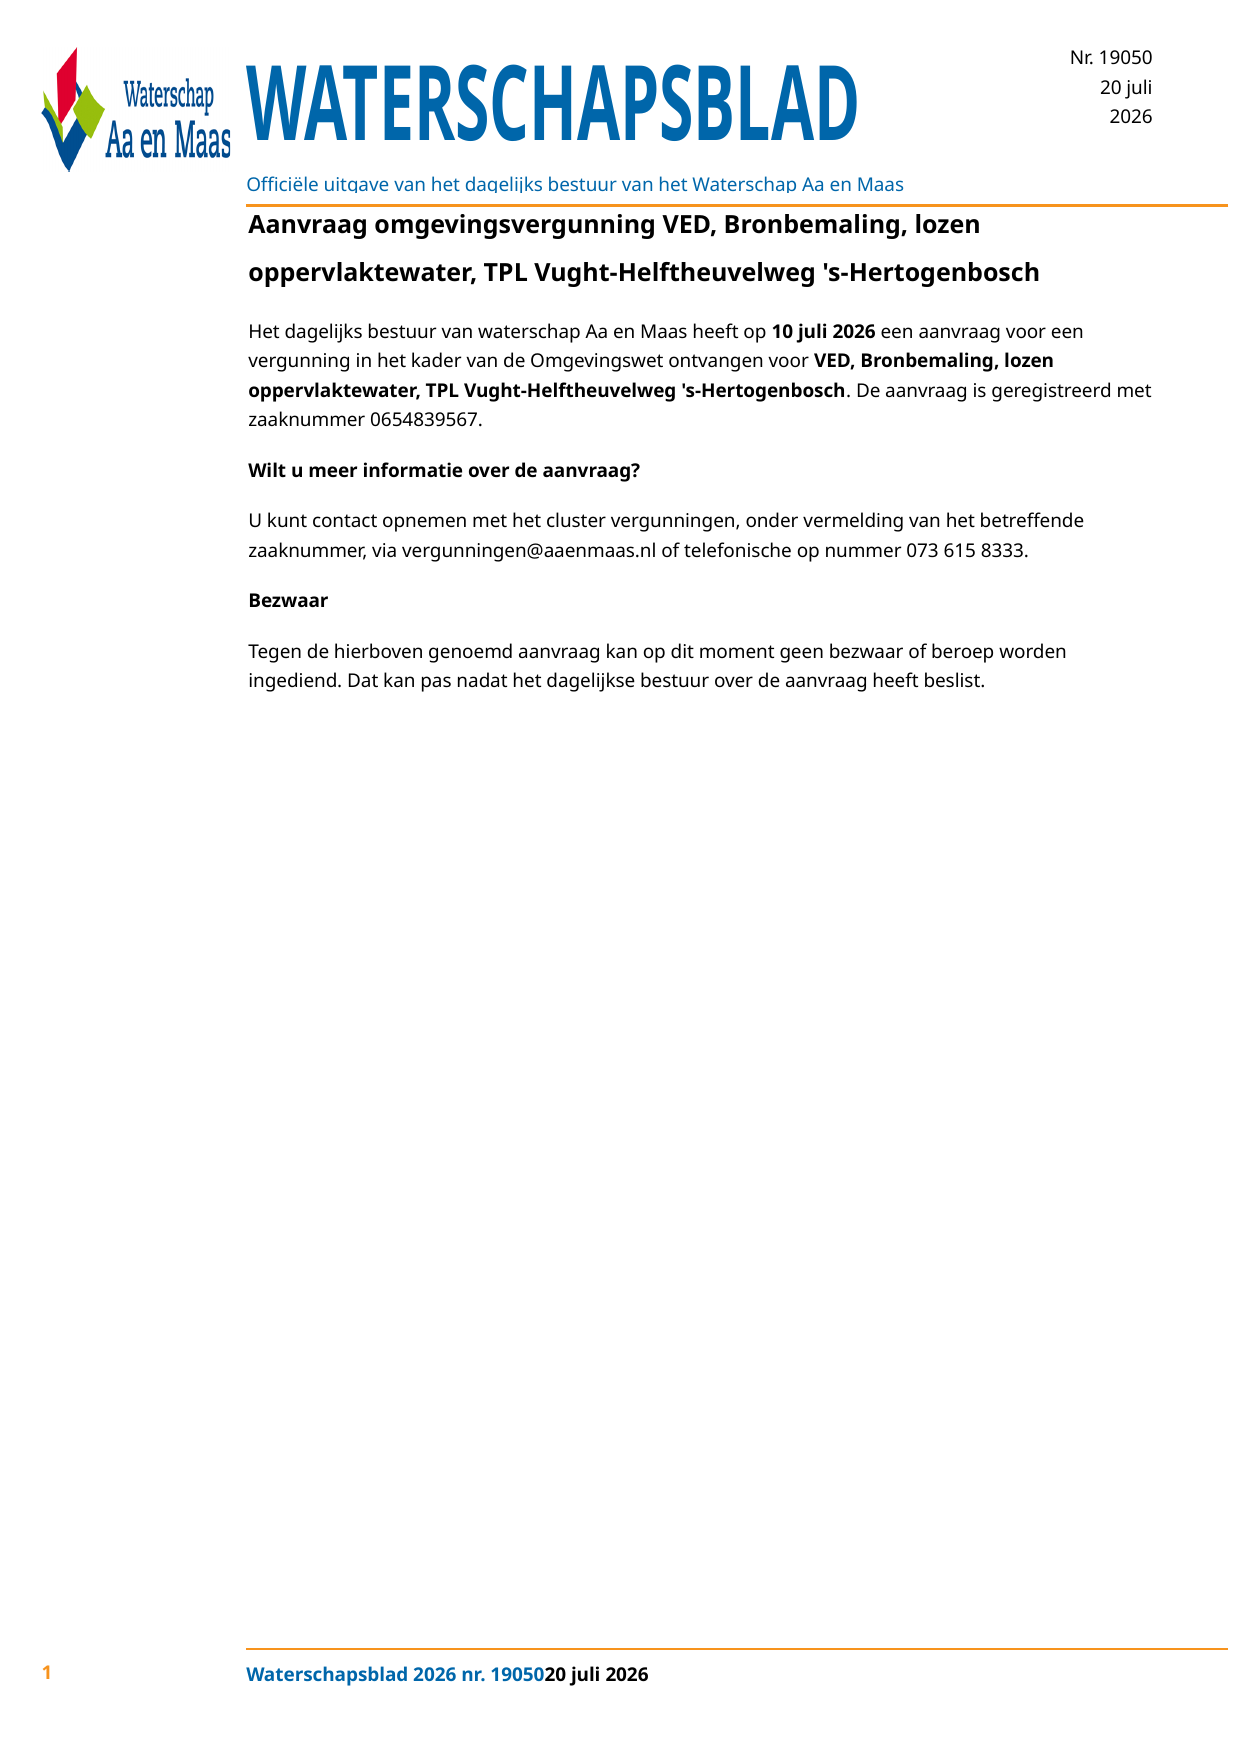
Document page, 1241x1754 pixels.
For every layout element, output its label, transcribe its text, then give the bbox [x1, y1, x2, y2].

text Het dagelijks bestuur van waterschap Aa en Maas heeft op 10 juli 2026 een aanvraag voor een vergunning in het kader van de Omgevingswet ontvangen voor VED, Bronbemaling, lozen oppervlaktewater, TPL Vught-Helftheuvelweg 's-Hertogenbosch. De aanvraag is geregistreerd met zaaknummer 0654839567. [248, 318, 1152, 432]
text Tegen de hierboven genoemd aanvraag kan op dit moment geen bezwaar of beroep worden ingediend. Dat kan pas nadat het dagelijkse bestuur over de aanvraag heeft beslist. [248, 638, 1152, 693]
text Aanvraag omgevingsvergunning VED, Bronbemaling, lozen oppervlaktewater, TPL Vught-Helftheuvelweg 's-Hertogenbosch [248, 207, 1152, 288]
text Bezwaar [248, 587, 1152, 613]
text U kunt contact opnemen met het cluster vergunningen, onder vermelding van het betreffende zaaknummer, via vergunningen@aaenmaas.nl of telefonische op nummer 073 615 8333. [248, 507, 1152, 563]
text Wilt u meer informatie over de aanvraag? [248, 457, 1152, 483]
picture [41, 47, 231, 172]
